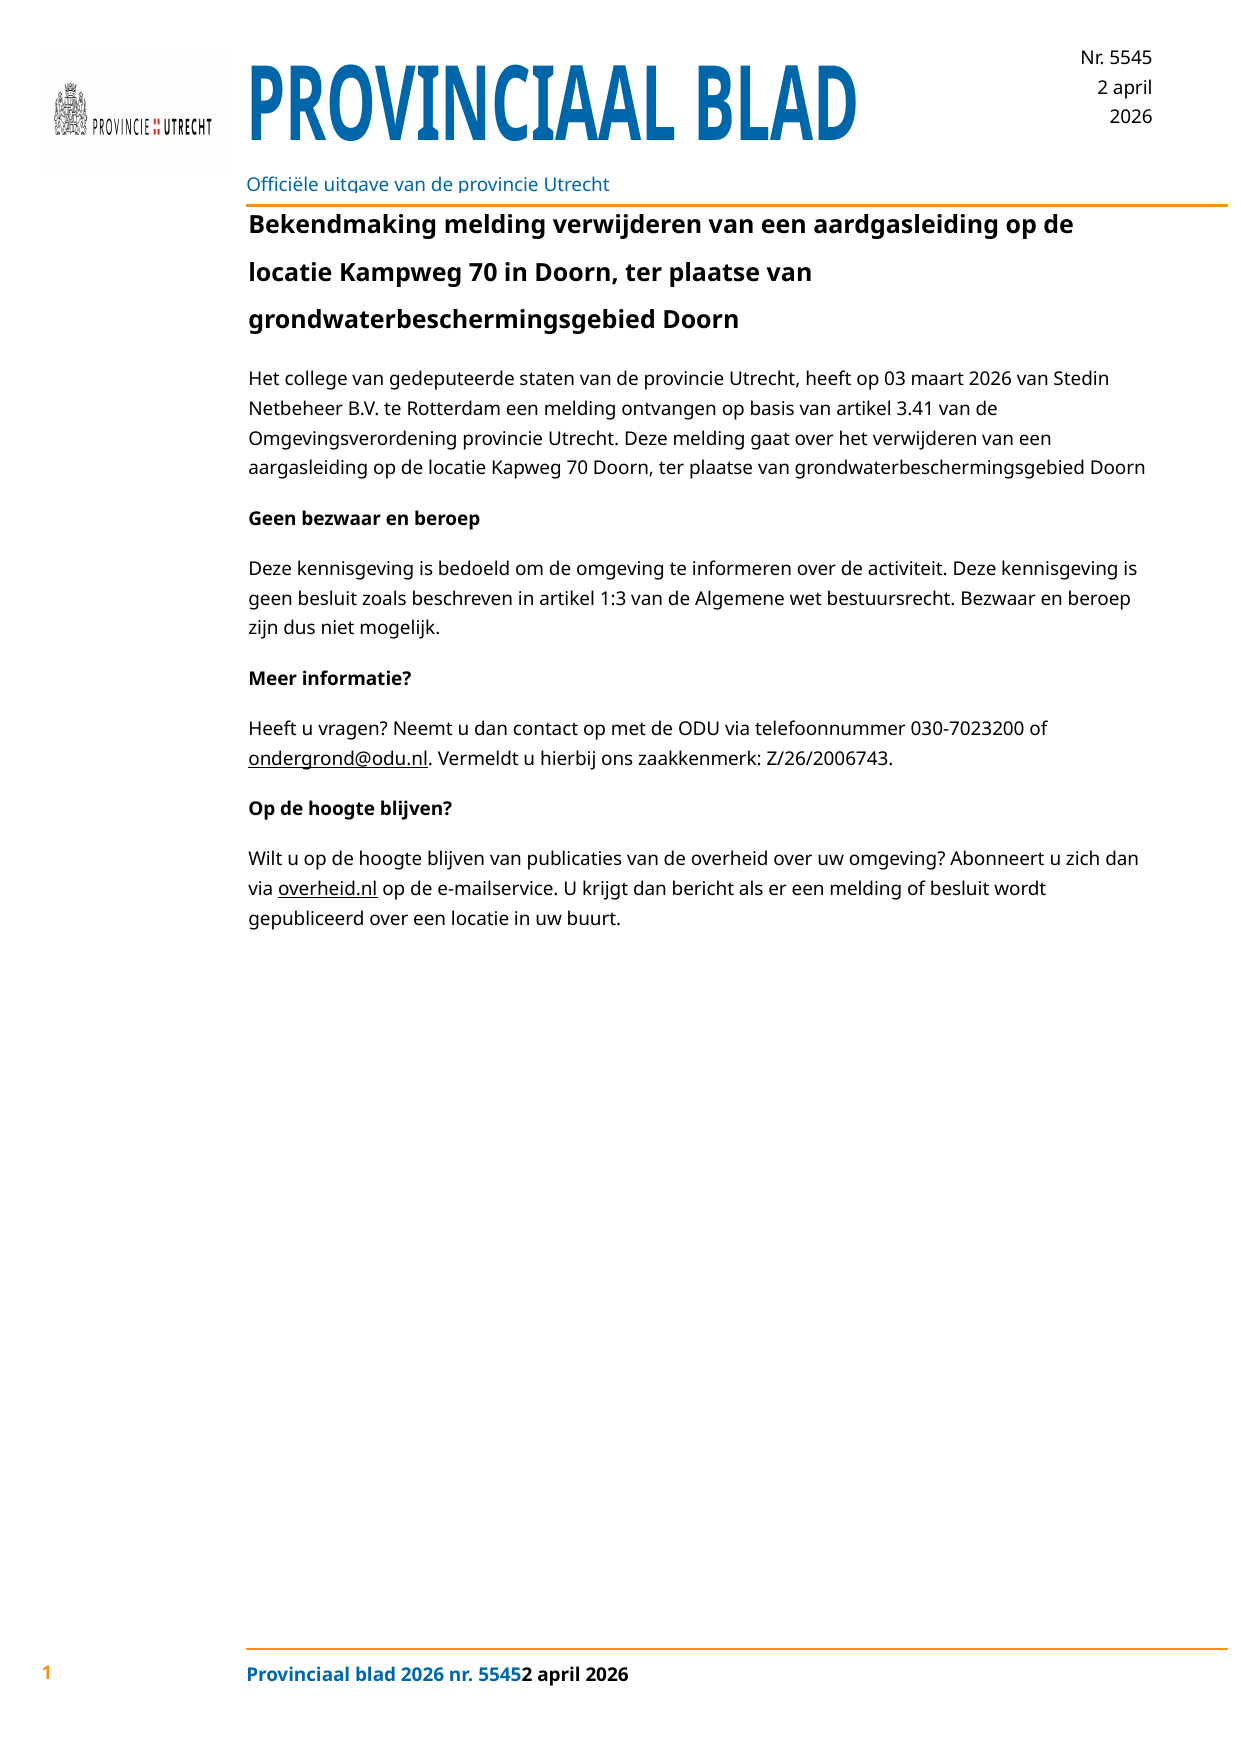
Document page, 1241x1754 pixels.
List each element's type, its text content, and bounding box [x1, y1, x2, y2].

text Op de hoogte blijven? [248, 795, 1152, 821]
text Heeft u vragen? Neemt u dan contact op met de ODU via telefoonnummer 030-7023200 of ondergrond@odu.nl. Vermeldt u hierbij ons zaakkenmerk: Z/26/2006743. [248, 715, 1152, 770]
picture [41, 47, 231, 172]
text Het college van gedeputeerde staten van de provincie Utrecht, heeft op 03 maart 2026 van Stedin Netbeheer B.V. te Rotterdam een melding ontvangen op basis van artikel 3.41 van de Omgevingsverordening provincie Utrecht. Deze melding gaat over het verwijderen van een aargasleiding op de locatie Kapweg 70 Doorn, ter plaatse van grondwaterbeschermingsgebied Doorn [248, 366, 1152, 480]
text Deze kennisgeving is bedoeld om de omgeving te informeren over de activiteit. Deze kennisgeving is geen besluit zoals beschreven in artikel 1:3 van de Algemene wet bestuursrecht. Bezwaar en beroep zijn dus niet mogelijk. [248, 555, 1152, 640]
text Wilt u op de hoogte blijven van publicaties van de overheid over uw omgeving? Abonneert u zich dan via overheid.nl op de e-mailservice. U krijgt dan bericht als er een melding of besluit wordt gepubliceerd over een locatie in uw buurt. [248, 846, 1152, 930]
text Meer informatie? [248, 665, 1152, 690]
text Geen bezwaar en beroep [248, 505, 1152, 530]
text Bekendmaking melding verwijderen van een aardgasleiding op de locatie Kampweg 70 in Doorn, ter plaatse van grondwaterbeschermingsgebied Doorn [248, 207, 1152, 336]
